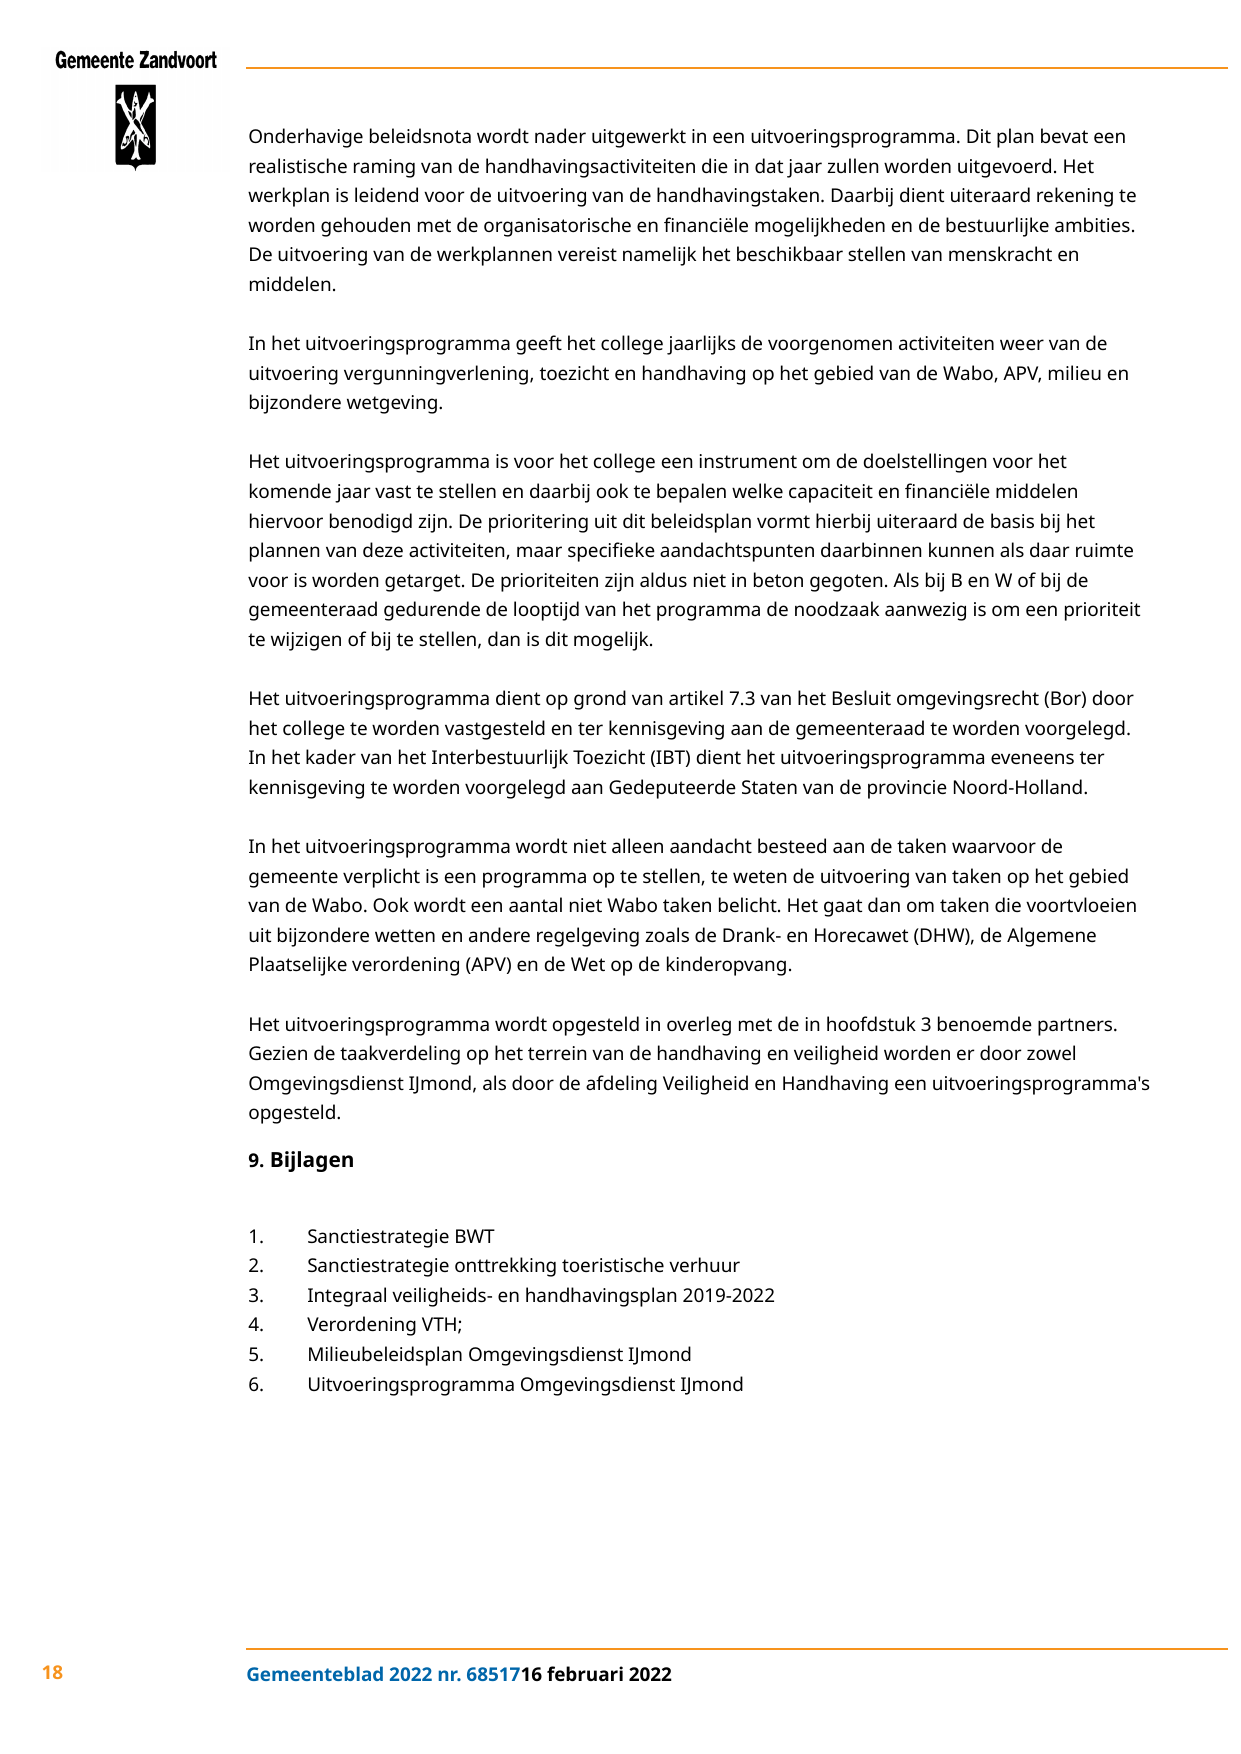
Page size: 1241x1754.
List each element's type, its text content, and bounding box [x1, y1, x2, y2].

text Het uitvoeringsprogramma is voor het college een instrument om de doelstellingen voor het komende jaar vast te stellen en daarbij ook te bepalen welke capaciteit en financiële middelen hiervoor benodigd zijn. De prioritering uit dit beleidsplan vormt hierbij uiteraard de basis bij het plannen van deze activiteiten, maar specifieke aandachtspunten daarbinnen kunnen als daar ruimte voor is worden getarget. De prioriteiten zijn aldus niet in beton gegoten. Als bij B en W of bij de gemeenteraad gedurende de looptijd van het programma de noodzaak aanwezig is om een prioriteit te wijzigen of bij te stellen, dan is dit mogelijk. [248, 449, 1152, 652]
list Milieubeleidsplan Omgevingsdienst IJmond [248, 1341, 1152, 1367]
list Sanctiestrategie BWT [248, 1223, 1152, 1248]
list Sanctiestrategie onttrekking toeristische verhuur [248, 1252, 1152, 1278]
text Het uitvoeringsprogramma dient op grond van artikel 7.3 van het Besluit omgevingsrecht (Bor) door het college te worden vastgesteld en ter kennisgeving aan de gemeenteraad te worden voorgelegd. In het kader van het Interbestuurlijk Toezicht (IBT) dient het uitvoeringsprogramma eveneens ter kennisgeving te worden voorgelegd aan Gedeputeerde Staten van de provincie Noord-Holland. [248, 685, 1152, 800]
list Uitvoeringsprogramma Omgevingsdienst IJmond [248, 1371, 1152, 1396]
text In het uitvoeringsprogramma wordt niet alleen aandacht besteed aan de taken waarvoor de gemeente verplicht is een programma op te stellen, te weten de uitvoering van taken op het gebied van de Wabo. Ook wordt een aantal niet Wabo taken belicht. Het gaat dan om taken die voortvloeien uit bijzondere wetten en andere regelgeving zoals de Drank- en Horecawet (DHW), de Algemene Plaatselijke verordening (APV) en de Wet op de kinderopvang. [248, 833, 1152, 977]
text 9. Bijlagen [248, 1145, 1152, 1173]
text Onderhavige beleidsnota wordt nader uitgewerkt in een uitvoeringsprogramma. Dit plan bevat een realistische raming van de handhavingsactiviteiten die in dat jaar zullen worden uitgevoerd. Het werkplan is leidend voor de uitvoering van de handhavingstaken. Daarbij dient uiteraard rekening te worden gehouden met de organisatorische en financiële mogelijkheden en de bestuurlijke ambities. De uitvoering van de werkplannen vereist namelijk het beschikbaar stellen van menskracht en middelen. [248, 123, 1152, 297]
list Verordening VTH; [248, 1312, 1152, 1337]
text Het uitvoeringsprogramma wordt opgesteld in overleg met de in hoofdstuk 3 benoemde partners. Gezien de taakverdeling op het terrein van de handhaving en veiligheid worden er door zowel Omgevingsdienst IJmond, als door de afdeling Veiligheid en Handhaving een uitvoeringsprogramma's opgesteld. [248, 1011, 1152, 1125]
picture [41, 47, 231, 172]
list Integraal veiligheids- en handhavingsplan 2019-2022 [248, 1282, 1152, 1308]
text In het uitvoeringsprogramma geeft het college jaarlijks de voorgenomen activiteiten weer van de uitvoering vergunningverlening, toezicht en handhaving op het gebied van de Wabo, APV, milieu en bijzondere wetgeving. [248, 330, 1152, 415]
